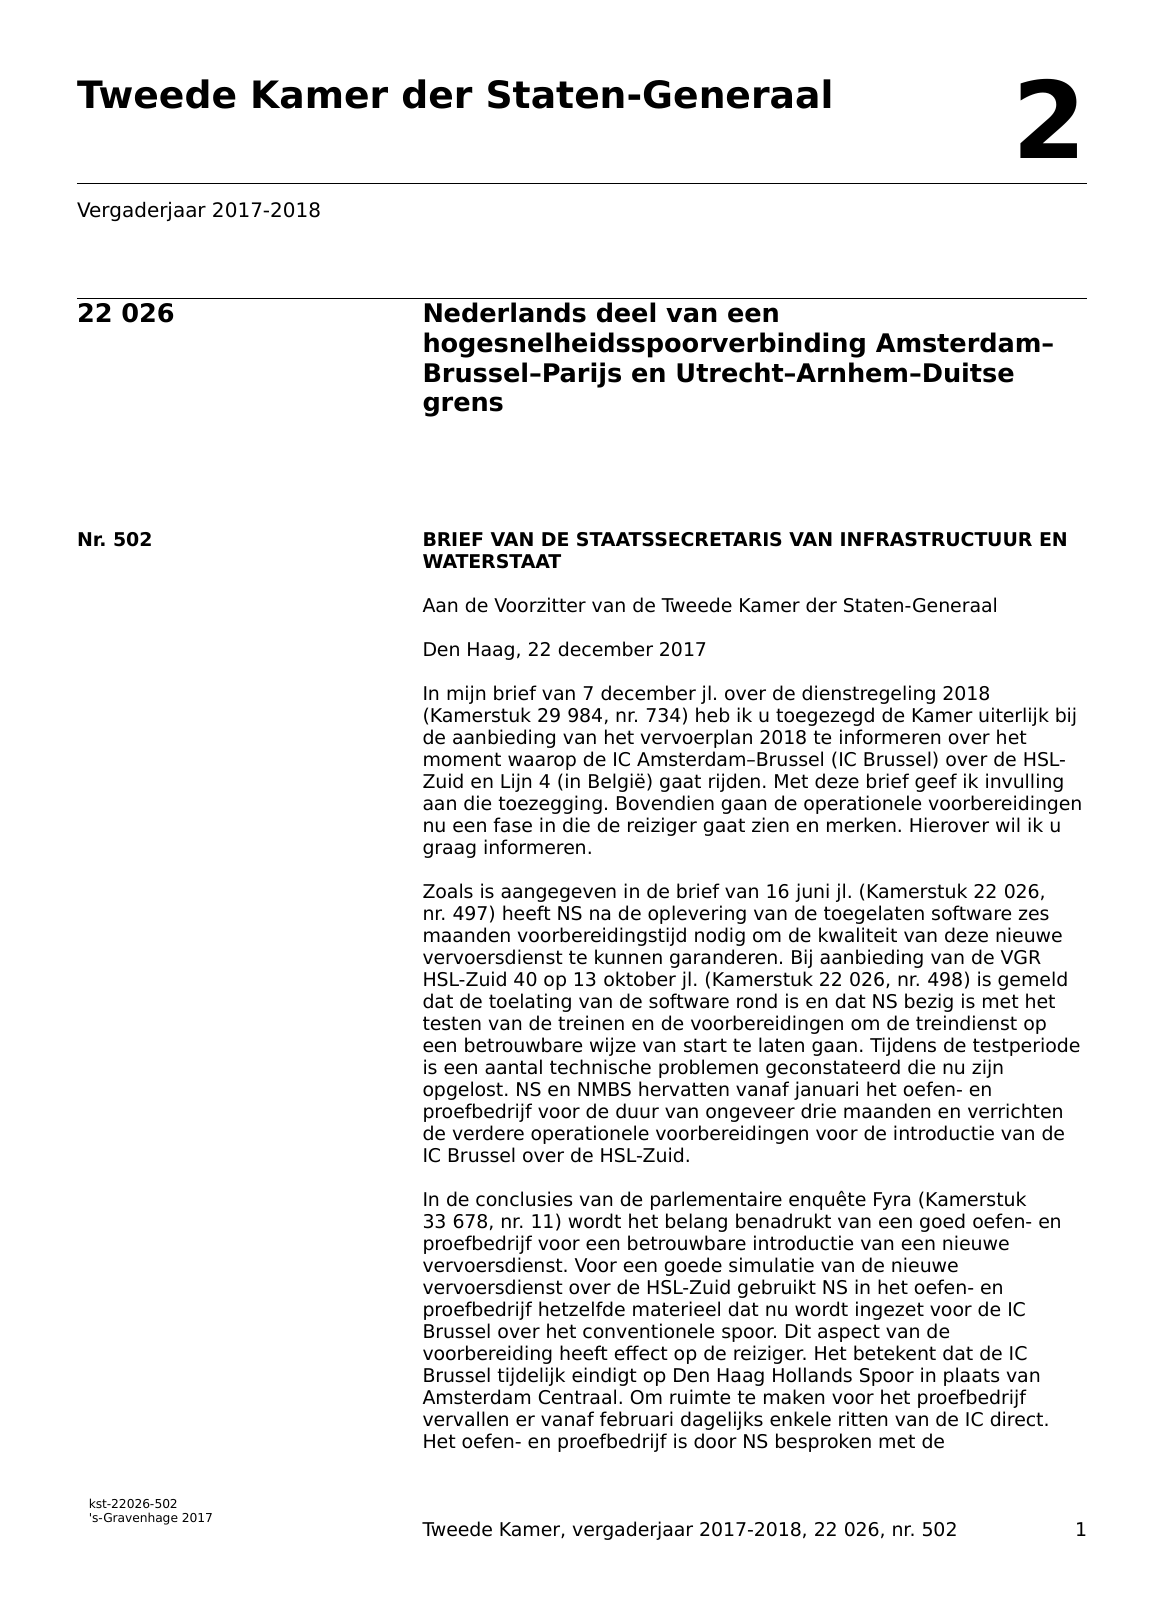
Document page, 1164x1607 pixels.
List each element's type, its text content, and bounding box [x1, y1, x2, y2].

text In mijn brief van 7 december jl. over de dienstregeling 2018 (Kamerstuk 29 984, nr. 734) heb ik u toegezegd de Kamer uiterlijk bij de aanbieding van het vervoerplan 2018 te informeren over het moment waarop de IC Amsterdam–Brussel (IC Brussel) over de HSL-Zuid en Lijn 4 (in België) gaat rijden. Met deze brief geef ik invulling aan die toezegging. Bovendien gaan de operationele voorbereidingen nu een fase in die de reiziger gaat zien en merken. Hierover wil ik u graag informeren. [422, 683, 1087, 859]
text 's-Gravenhage 2017 [88, 1511, 323, 1525]
text Zoals is aangegeven in de brief van 16 juni jl. (Kamerstuk 22 026, nr. 497) heeft NS na de oplevering van de toegelaten software zes maanden voorbereidingstijd nodig om de kwaliteit van deze nieuwe vervoersdienst te kunnen garanderen. Bij aanbieding van de VGR HSL-Zuid 40 op 13 oktober jl. (Kamerstuk 22 026, nr. 498) is gemeld dat de toelating van de software rond is en dat NS bezig is met het testen van de treinen en de voorbereidingen om de treindienst op een betrouwbare wijze van start te laten gaan. Tijdens de testperiode is een aantal technische problemen geconstateerd die nu zijn opgelost. NS en NMBS hervatten vanaf januari het oefen- en proefbedrijf voor de duur van ongeveer drie maanden en verrichten de verdere operationele voorbereidingen voor de introductie van de IC Brussel over de HSL-Zuid. [422, 881, 1087, 1167]
table_header Tweede Kamer der Staten-Generaal [77, 59, 886, 183]
text In de conclusies van de parlementaire enquête Fyra (Kamerstuk 33 678, nr. 11) wordt het belang benadrukt van een goed oefen- en proefbedrijf voor een betrouwbare introductie van een nieuwe vervoersdienst. Voor een goede simulatie van de nieuwe vervoersdienst over de HSL-Zuid gebruikt NS in het oefen- en proefbedrijf hetzelfde materieel dat nu wordt ingezet voor de IC Brussel over het conventionele spoor. Dit aspect van de voorbereiding heeft effect op de reiziger. Het betekent dat de IC Brussel tijdelijk eindigt op Den Haag Hollands Spoor in plaats van Amsterdam Centraal. Om ruimte te maken voor het proefbedrijf vervallen er vanaf februari dagelijks enkele ritten van de IC direct. Het oefen- en proefbedrijf is door NS besproken met de [422, 1189, 1087, 1453]
table_cell Vergaderjaar 2017-2018 [77, 184, 1087, 298]
text kst-22026-502 [88, 1497, 323, 1511]
subtitle 22 026 Nederlands deel van een hogesnelheidsspoorverbinding Amsterdam–Brussel–Parijs en Utrecht–Arnhem–Duitse grens [77, 299, 1087, 418]
table_header 2 [886, 59, 1087, 183]
text Aan de Voorzitter van de Tweede Kamer der Staten-Generaal [422, 595, 1087, 617]
text Den Haag, 22 december 2017 [422, 639, 1087, 661]
subtitle Nr. 502 BRIEF VAN DE STAATSSECRETARIS VAN INFRASTRUCTUUR EN WATERSTAAT [77, 529, 1087, 573]
